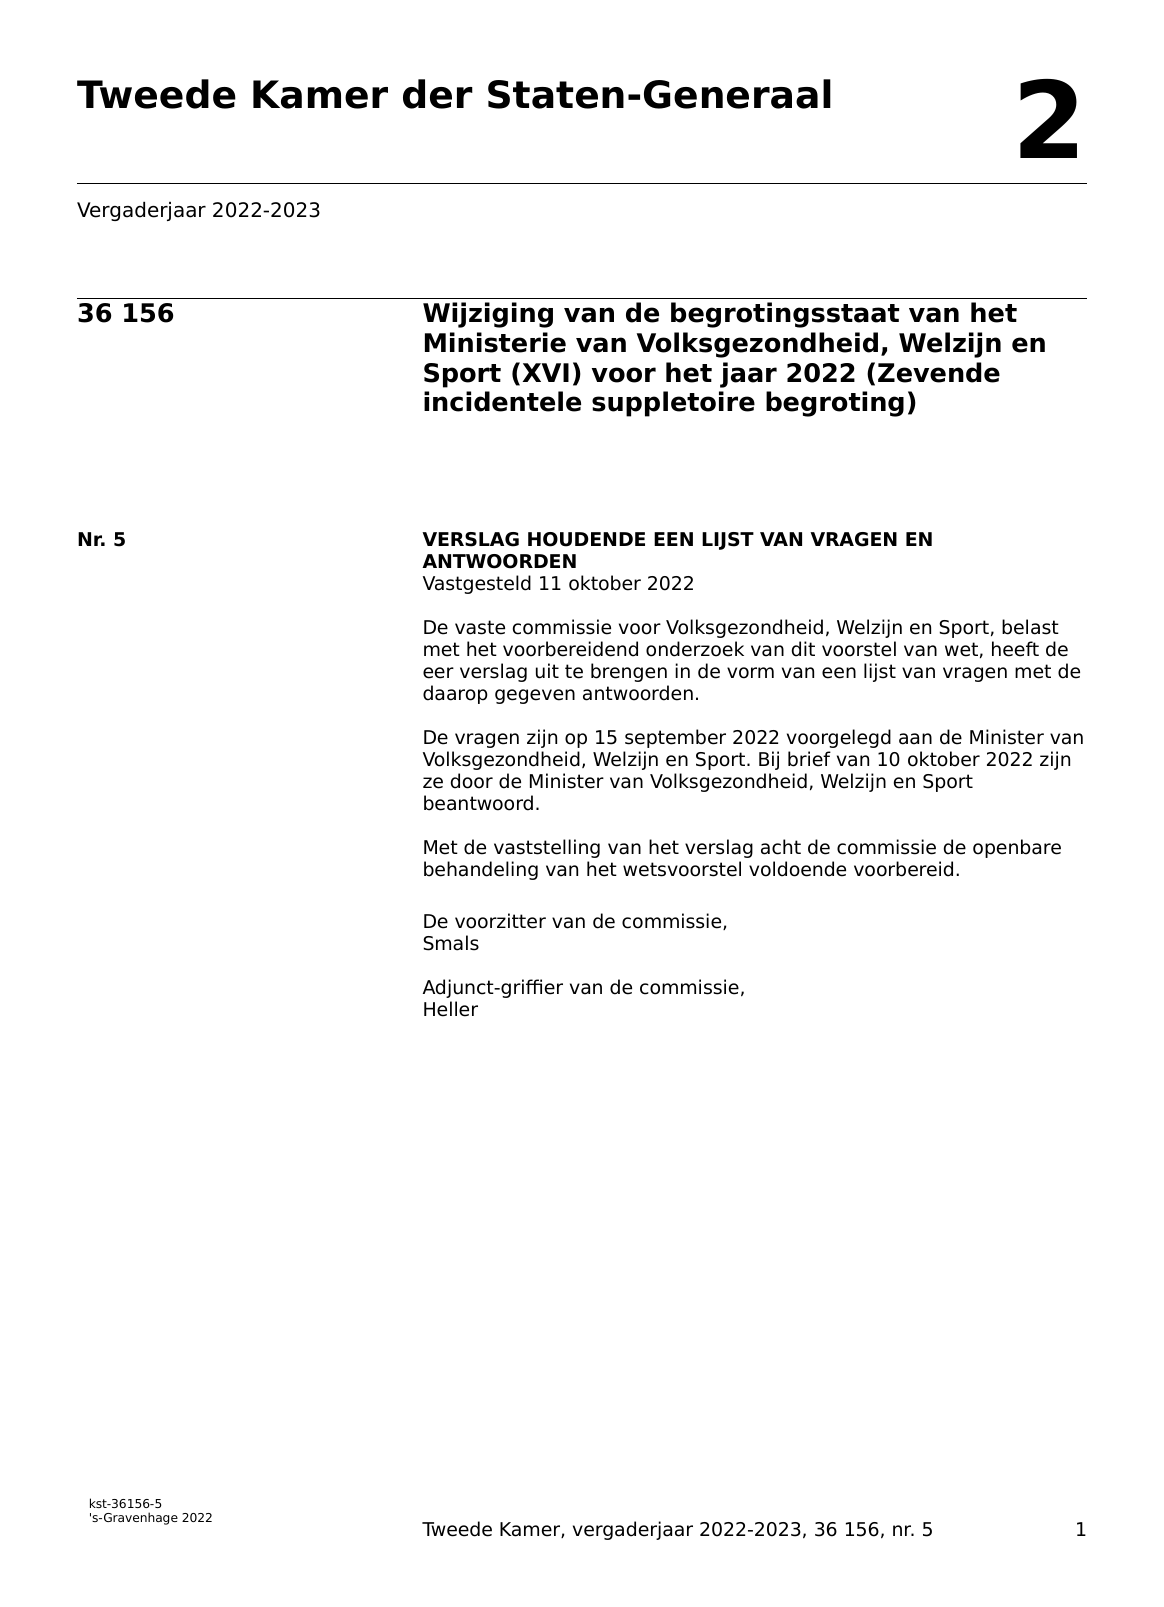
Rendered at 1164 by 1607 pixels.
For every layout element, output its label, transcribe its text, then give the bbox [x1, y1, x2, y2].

table_header Tweede Kamer der Staten-Generaal [77, 59, 886, 183]
text Adjunct-griffier van de commissie, Heller [422, 977, 1087, 1021]
text De vaste commissie voor Volksgezondheid, Welzijn en Sport, belast met het voorbereidend onderzoek van dit voorstel van wet, heeft de eer verslag uit te brengen in de vorm van een lijst van vragen met de daarop gegeven antwoorden. [422, 617, 1087, 705]
text kst-36156-5 [88, 1497, 323, 1511]
table_header 2 [886, 59, 1087, 183]
text 's-Gravenhage 2022 [88, 1511, 323, 1525]
text Vastgesteld 11 oktober 2022 [422, 573, 1087, 595]
text De voorzitter van de commissie, Smals [422, 911, 1087, 955]
text De vragen zijn op 15 september 2022 voorgelegd aan de Minister van Volksgezondheid, Welzijn en Sport. Bij brief van 10 oktober 2022 zijn ze door de Minister van Volksgezondheid, Welzijn en Sport beantwoord. [422, 727, 1087, 815]
subtitle 36 156 Wijziging van de begrotingsstaat van het Ministerie van Volksgezondheid, Welzijn en Sport (XVI) voor het jaar 2022 (Zevende incidentele suppletoire begroting) [77, 299, 1087, 418]
table_cell Vergaderjaar 2022-2023 [77, 184, 1087, 298]
subtitle Nr. 5 VERSLAG HOUDENDE EEN LIJST VAN VRAGEN EN ANTWOORDEN [77, 529, 1087, 573]
text Met de vaststelling van het verslag acht de commissie de openbare behandeling van het wetsvoorstel voldoende voorbereid. [422, 837, 1087, 881]
